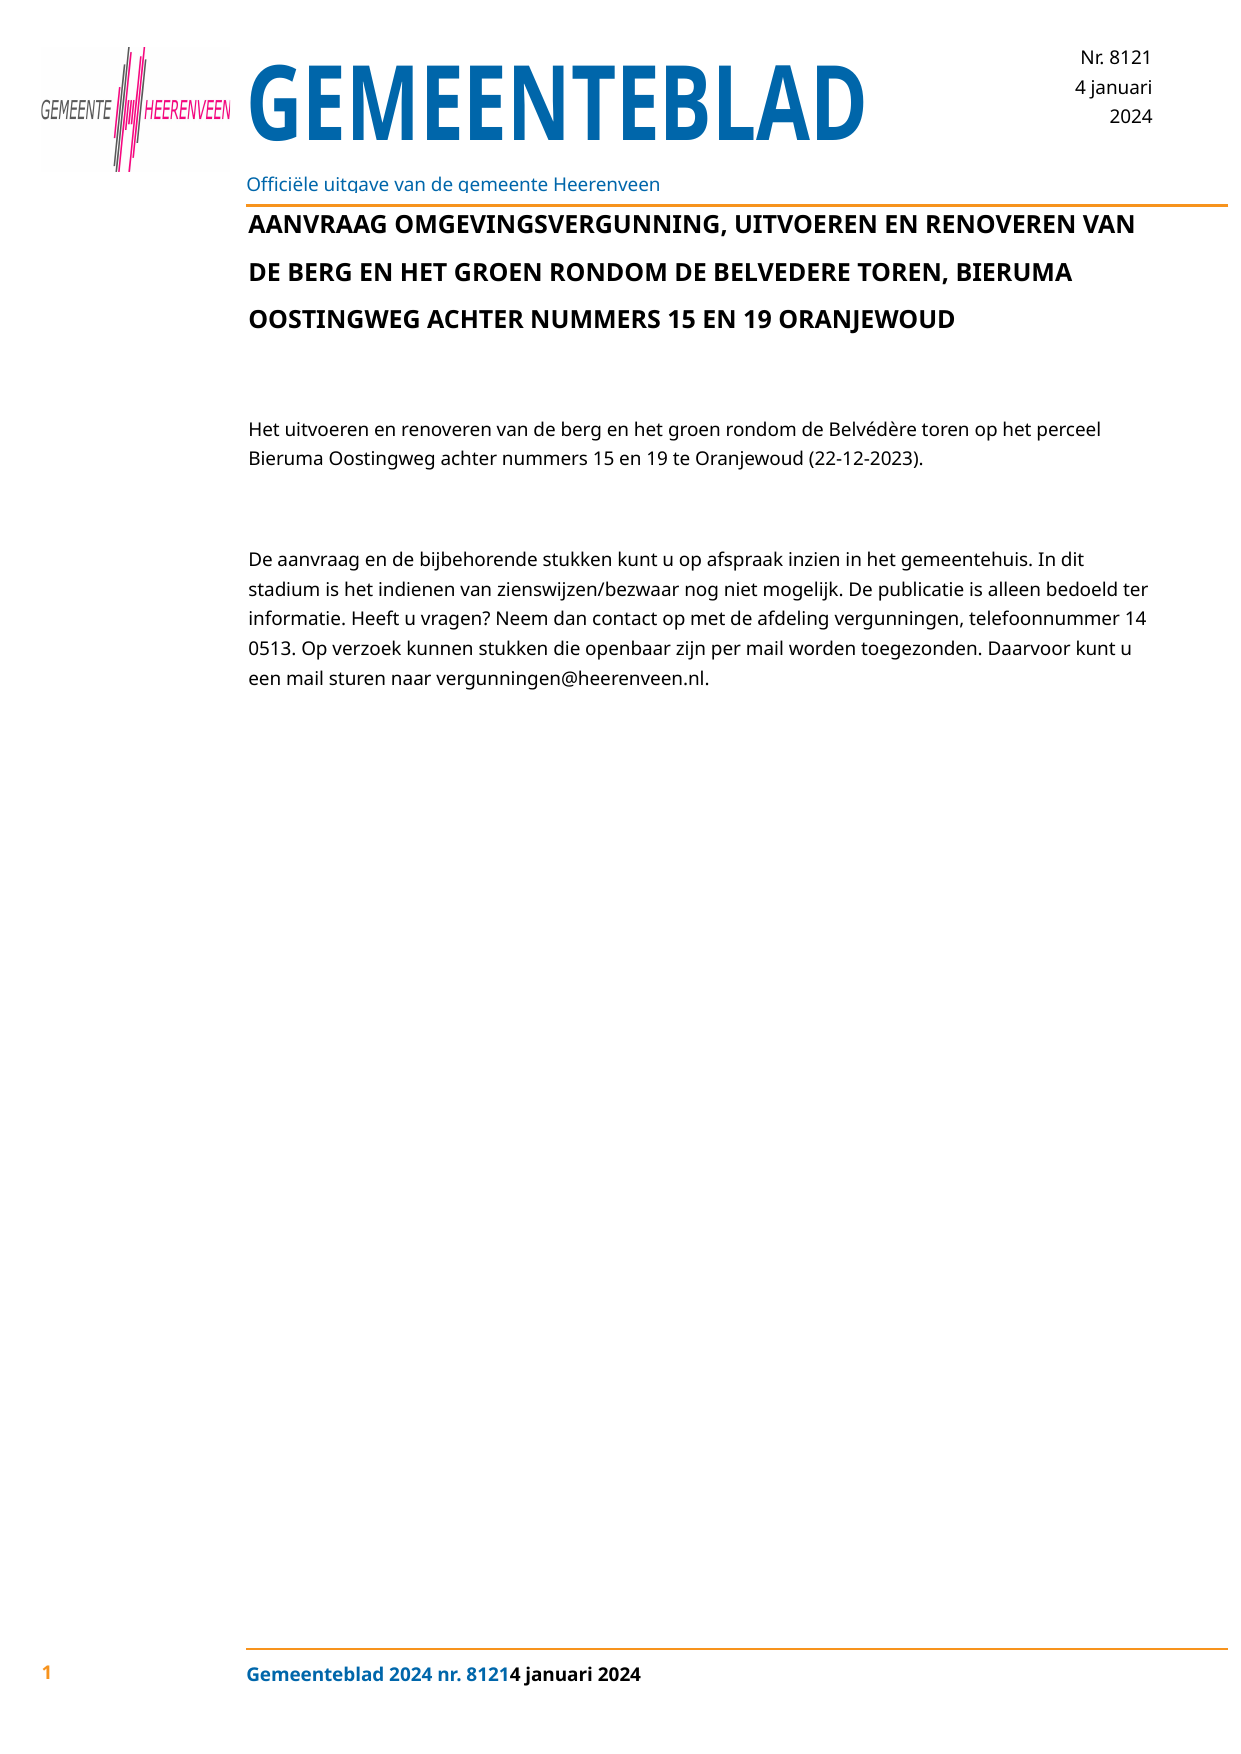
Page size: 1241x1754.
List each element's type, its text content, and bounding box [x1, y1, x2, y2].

text De aanvraag en de bijbehorende stukken kunt u op afspraak inzien in het gemeentehuis. In dit stadium is het indienen van zienswijzen/bezwaar nog niet mogelijk. De publicatie is alleen bedoeld ter informatie. Heeft u vragen? Neem dan contact op met de afdeling vergunningen, telefoonnummer 14 0513. Op verzoek kunnen stukken die openbaar zijn per mail worden toegezonden. Daarvoor kunt u een mail sturen naar vergunningen@heerenveen.nl. [248, 546, 1152, 690]
text AANVRAAG OMGEVINGSVERGUNNING, UITVOEREN EN RENOVEREN VAN DE BERG EN HET GROEN RONDOM DE BELVEDERE TOREN, BIERUMA OOSTINGWEG ACHTER NUMMERS 15 EN 19 ORANJEWOUD [248, 207, 1152, 336]
text Het uitvoeren en renoveren van de berg en het groen rondom de Belvédère toren op het perceel Bieruma Oostingweg achter nummers 15 en 19 te Oranjewoud (22-12-2023). [248, 416, 1152, 471]
picture [41, 47, 231, 172]
